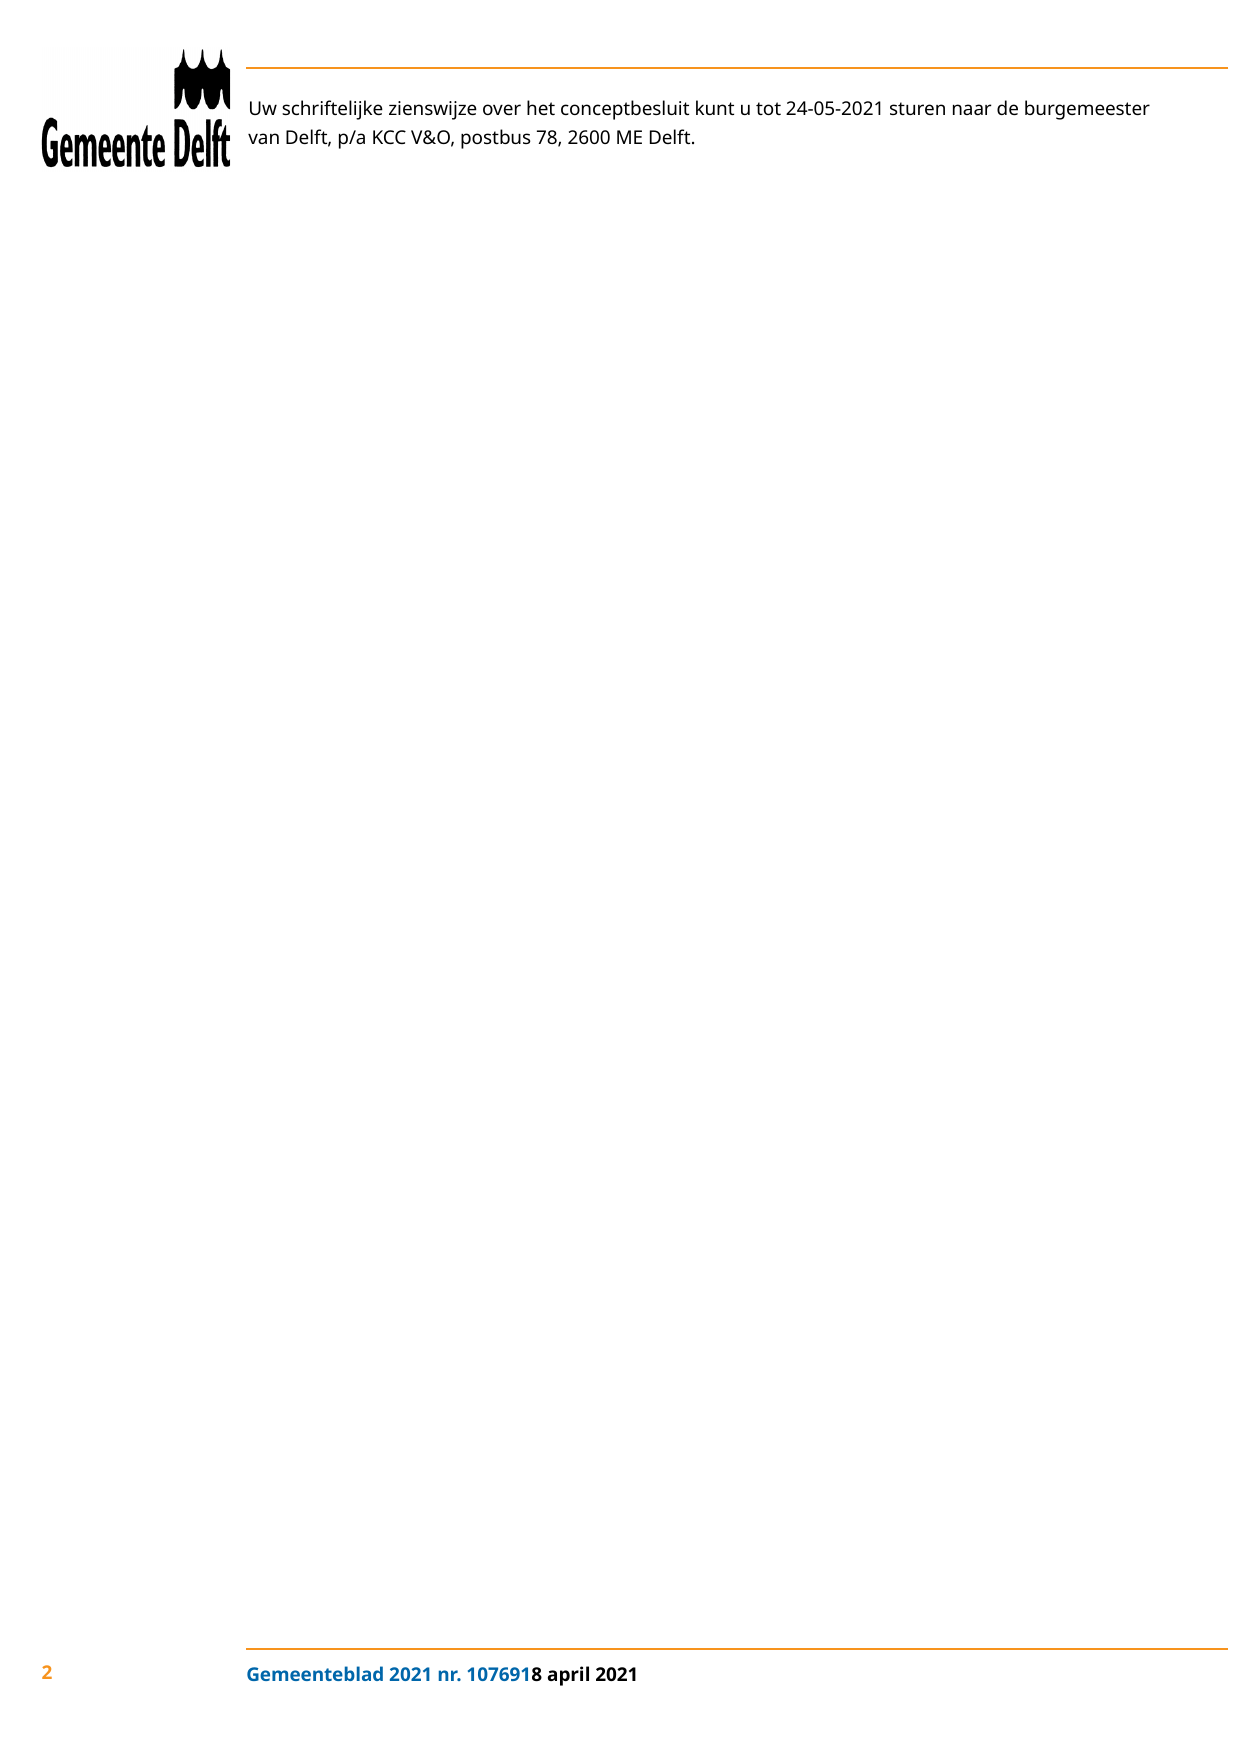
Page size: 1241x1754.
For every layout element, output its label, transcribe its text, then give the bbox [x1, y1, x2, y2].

text Uw schriftelijke zienswijze over het conceptbesluit kunt u tot 24-05-2021 sturen naar de burgemeester van Delft, p/a KCC V&O, postbus 78, 2600 ME Delft. [248, 95, 1152, 150]
picture [41, 47, 231, 172]
